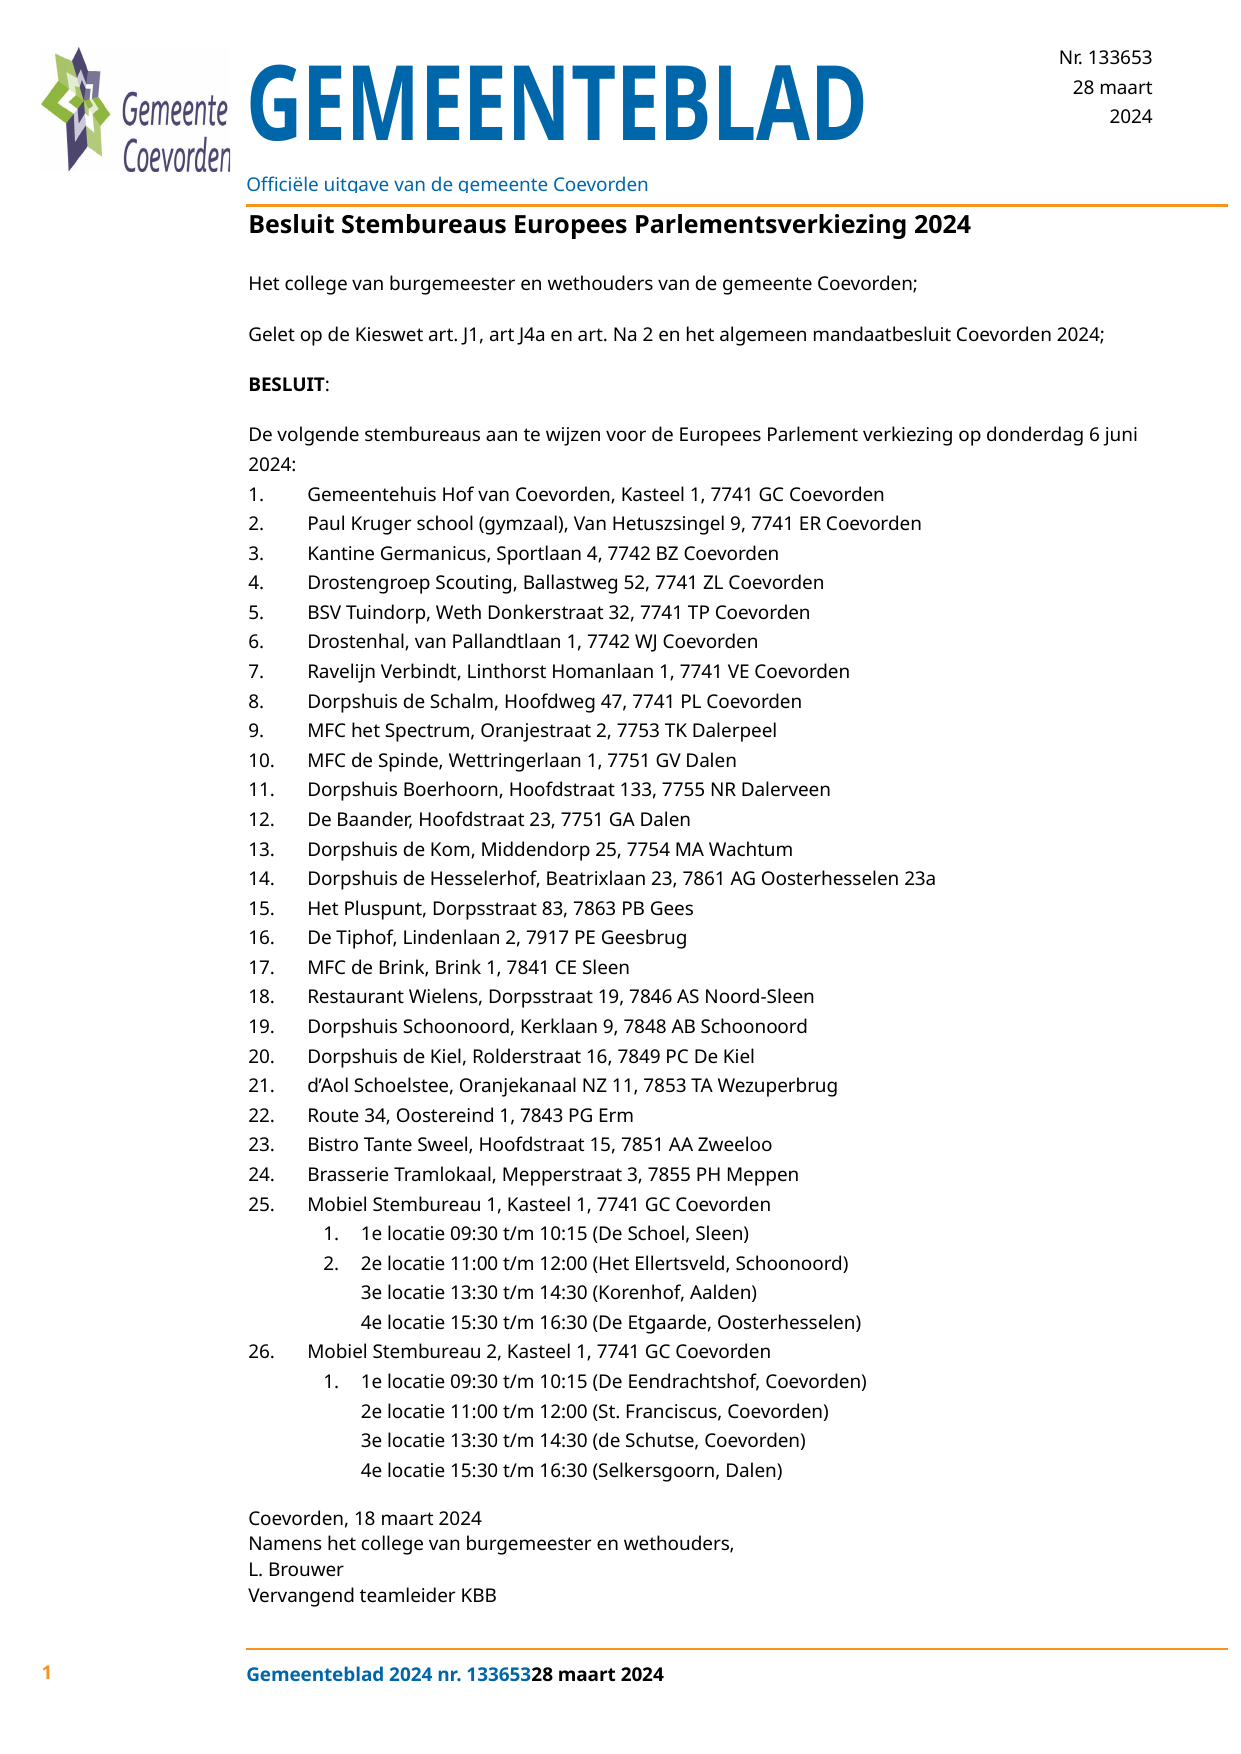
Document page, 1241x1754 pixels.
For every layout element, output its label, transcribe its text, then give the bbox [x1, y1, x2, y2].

text Het college van burgemeester en wethouders van de gemeente Coevorden; [248, 270, 1152, 296]
list 1e locatie 09:30 t/m 10:15 (De Eendrachtshof, Coevorden) [323, 1368, 1152, 1394]
list MFC de Brink, Brink 1, 7841 CE Sleen [248, 954, 1152, 980]
list Dorpshuis de Hesselerhof, Beatrixlaan 23, 7861 AG Oosterhesselen 23a [248, 865, 1152, 891]
list Kantine Germanicus, Sportlaan 4, 7742 BZ Coevorden [248, 540, 1152, 566]
list MFC de Spinde, Wettringerlaan 1, 7751 GV Dalen [248, 747, 1152, 773]
text Coevorden, 18 maart 2024 [248, 1505, 1152, 1531]
text De volgende stembureaus aan te wijzen voor de Europees Parlement verkiezing op donderdag 6 juni 2024: [248, 422, 1152, 477]
list Drostenhal, van Pallandtlaan 1, 7742 WJ Coevorden [248, 629, 1152, 654]
text L. Brouwer [248, 1556, 1152, 1582]
list Bistro Tante Sweel, Hoofdstraat 15, 7851 AA Zweeloo [248, 1132, 1152, 1157]
list De Tiphof, Lindenlaan 2, 7917 PE Geesbrug [248, 924, 1152, 950]
list Route 34, Oostereind 1, 7843 PG Erm [248, 1102, 1152, 1128]
list Dorpshuis de Kiel, Rolderstraat 16, 7849 PC De Kiel [248, 1043, 1152, 1068]
list Dorpshuis de Kom, Middendorp 25, 7754 MA Wachtum [248, 836, 1152, 861]
text Namens het college van burgemeester en wethouders, [248, 1531, 1152, 1556]
text Vervangend teamleider KBB [248, 1582, 1152, 1608]
list Gemeentehuis Hof van Coevorden, Kasteel 1, 7741 GC Coevorden [248, 481, 1152, 506]
list De Baander, Hoofdstraat 23, 7751 GA Dalen [248, 806, 1152, 832]
list Dorpshuis de Schalm, Hoofdweg 47, 7741 PL Coevorden [248, 688, 1152, 713]
list 3e locatie 13:30 t/m 14:30 (Korenhof, Aalden) [323, 1279, 1152, 1305]
list MFC het Spectrum, Oranjestraat 2, 7753 TK Dalerpeel [248, 717, 1152, 743]
picture [41, 47, 231, 172]
list 2e locatie 11:00 t/m 12:00 (St. Franciscus, Coevorden) [323, 1398, 1152, 1423]
list Mobiel Stembureau 2, Kasteel 1, 7741 GC Coevorden [248, 1339, 1152, 1364]
text Gelet op de Kieswet art. J1, art J4a en art. Na 2 en het algemeen mandaatbesluit Coevorden 2024; [248, 321, 1152, 346]
list 3e locatie 13:30 t/m 14:30 (de Schutse, Coevorden) [323, 1427, 1152, 1453]
list Ravelijn Verbindt, Linthorst Homanlaan 1, 7741 VE Coevorden [248, 658, 1152, 684]
list Dorpshuis Schoonoord, Kerklaan 9, 7848 AB Schoonoord [248, 1013, 1152, 1039]
list Paul Kruger school (gymzaal), Van Hetuszsingel 9, 7741 ER Coevorden [248, 510, 1152, 536]
list BSV Tuindorp, Weth Donkerstraat 32, 7741 TP Coevorden [248, 599, 1152, 625]
list Het Pluspunt, Dorpsstraat 83, 7863 PB Gees [248, 895, 1152, 921]
text BESLUIT: [248, 371, 1152, 397]
list Dorpshuis Boerhoorn, Hoofdstraat 133, 7755 NR Dalerveen [248, 777, 1152, 802]
list 4e locatie 15:30 t/m 16:30 (Selkersgoorn, Dalen) [323, 1457, 1152, 1483]
list 4e locatie 15:30 t/m 16:30 (De Etgaarde, Oosterhesselen) [323, 1309, 1152, 1335]
list Drostengroep Scouting, Ballastweg 52, 7741 ZL Coevorden [248, 569, 1152, 595]
text Besluit Stembureaus Europees Parlementsverkiezing 2024 [248, 207, 1152, 241]
list 2e locatie 11:00 t/m 12:00 (Het Ellertsveld, Schoonoord) [323, 1250, 1152, 1276]
list 1e locatie 09:30 t/m 10:15 (De Schoel, Sleen) [323, 1220, 1152, 1246]
list d’Aol Schoelstee, Oranjekanaal NZ 11, 7853 TA Wezuperbrug [248, 1072, 1152, 1098]
list Restaurant Wielens, Dorpsstraat 19, 7846 AS Noord-Sleen [248, 984, 1152, 1009]
list Brasserie Tramlokaal, Mepperstraat 3, 7855 PH Meppen [248, 1161, 1152, 1187]
list Mobiel Stembureau 1, Kasteel 1, 7741 GC Coevorden [248, 1191, 1152, 1216]
